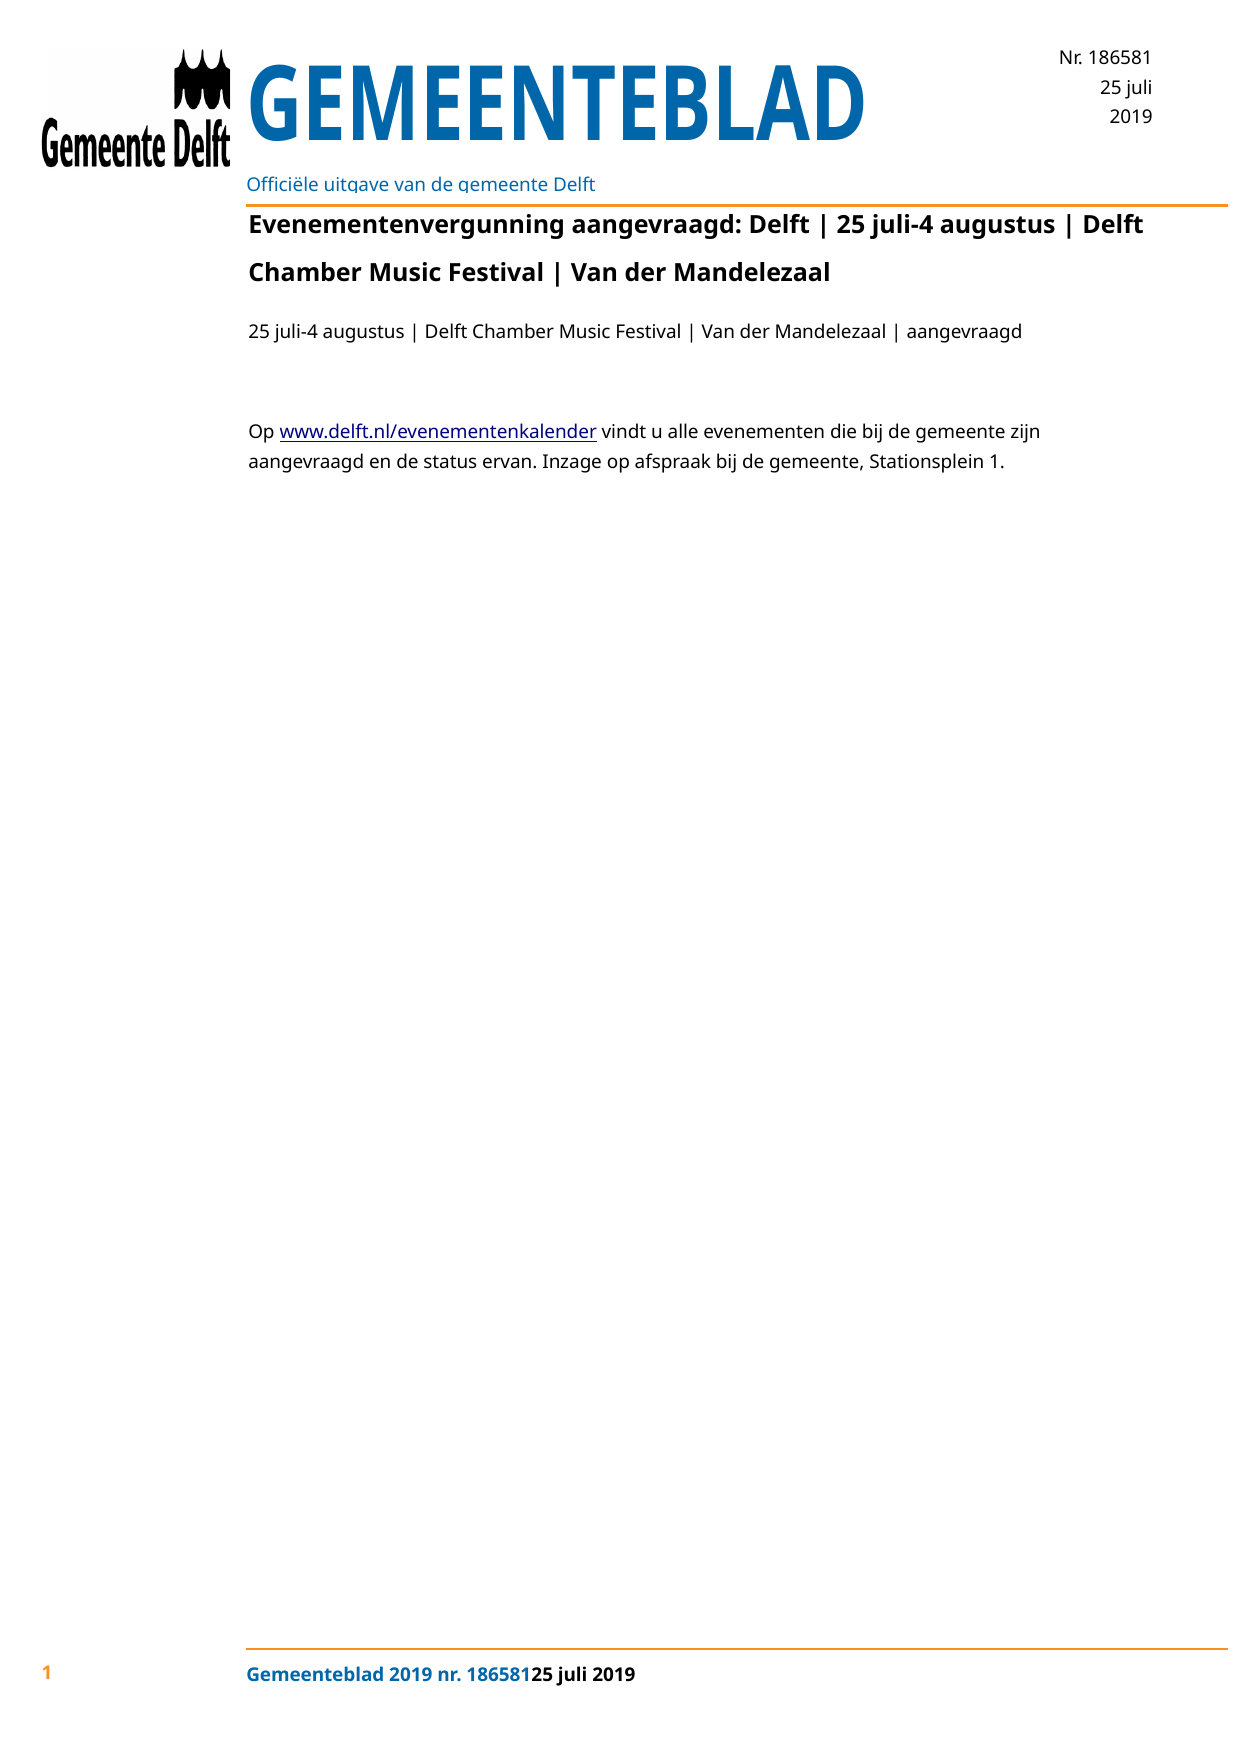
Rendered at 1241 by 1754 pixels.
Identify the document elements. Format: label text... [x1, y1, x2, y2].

picture [41, 47, 231, 172]
text Evenementenvergunning aangevraagd: Delft | 25 juli-4 augustus | Delft Chamber Music Festival | Van der Mandelezaal [248, 207, 1152, 288]
text Op www.delft.nl/evenementenkalender vindt u alle evenementen die bij de gemeente zijn aangevraagd en de status ervan. Inzage op afspraak bij de gemeente, Stationsplein 1. [248, 419, 1152, 474]
text 25 juli-4 augustus | Delft Chamber Music Festival | Van der Mandelezaal | aangevraagd [248, 318, 1152, 344]
